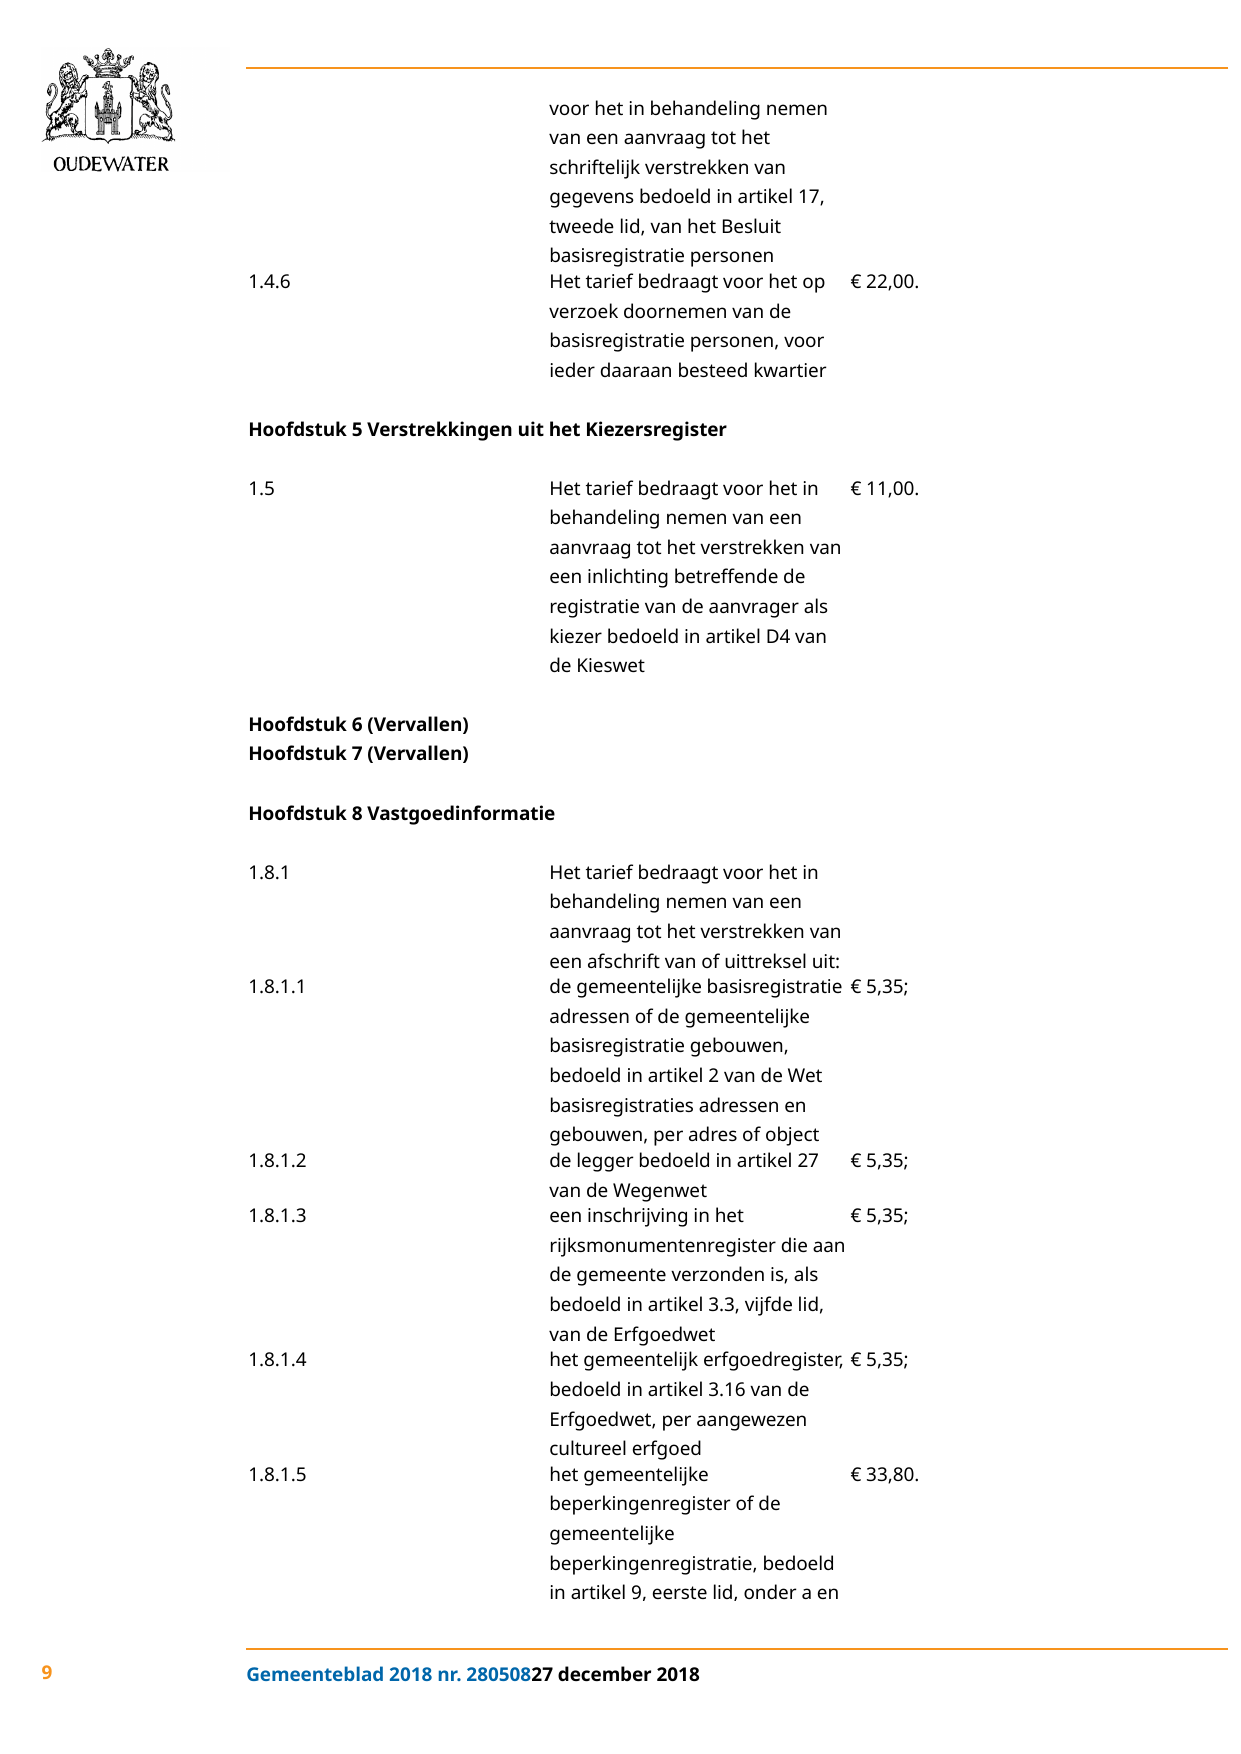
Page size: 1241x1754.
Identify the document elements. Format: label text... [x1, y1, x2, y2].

table_header 1.5 [248, 475, 549, 678]
table_header 1.8.1 [248, 859, 549, 973]
text Hoofdstuk 8 Vastgoedinformatie [248, 800, 1152, 826]
table_cell een inschrijving in het rijksmonumentenregister die aan de gemeente verzonden is, als bedoeld in artikel 3.3, vijfde lid, van de Erfgoedwet [549, 1203, 850, 1347]
table_cell het gemeentelijk erfgoedregister, bedoeld in artikel 3.16 van de Erfgoedwet, per aangewezen cultureel erfgoed [549, 1347, 850, 1461]
table_cell € 5,35; [850, 1347, 1152, 1461]
table_cell de gemeentelijke basisregistratie adressen of de gemeentelijke basisregistratie gebouwen, bedoeld in artikel 2 van de Wet basisregistraties adressen en gebouwen, per adres of object [549, 974, 850, 1147]
table_cell 1.4.6 [248, 269, 549, 383]
table_cell € 5,35; [850, 974, 1152, 1147]
table_header € 11,00. [850, 475, 1152, 678]
table_cell 1.8.1.2 [248, 1147, 549, 1202]
table_cell 1.8.1.5 [248, 1461, 549, 1601]
text Hoofdstuk 5 Verstrekkingen uit het Kiezersregister [248, 416, 1152, 441]
table_cell [850, 95, 1152, 268]
table_cell voor het in behandeling nemen van een aanvraag tot het schriftelijk verstrekken van gegevens bedoeld in artikel 17, tweede lid, van het Besluit basisregistratie personen [549, 95, 850, 268]
table_cell 1.8.1.3 [248, 1203, 549, 1347]
table_header [850, 859, 1152, 973]
table_cell 1.8.1.1 [248, 974, 549, 1147]
table_cell Het tarief bedraagt voor het op verzoek doornemen van de basisregistratie personen, voor ieder daaraan besteed kwartier [549, 269, 850, 383]
table_header Het tarief bedraagt voor het in behandeling nemen van een aanvraag tot het verstrekken van een afschrift van of uittreksel uit: [549, 859, 850, 973]
text Hoofdstuk 7 (Vervallen) [248, 741, 1152, 766]
table_cell de legger bedoeld in artikel 27 van de Wegenwet [549, 1147, 850, 1202]
table_cell € 22,00. [850, 269, 1152, 383]
text Hoofdstuk 6 (Vervallen) [248, 711, 1152, 737]
table_cell [248, 95, 549, 268]
table_cell het gemeentelijke beperkingenregister of de gemeentelijke beperkingenregistratie, bedoeld in artikel 9, eerste lid, onder a en [549, 1461, 850, 1601]
picture [41, 47, 231, 172]
table_header Het tarief bedraagt voor het in behandeling nemen van een aanvraag tot het verstrekken van een inlichting betreffende de registratie van de aanvrager als kiezer bedoeld in artikel D4 van de Kieswet [549, 475, 850, 678]
table_cell € 5,35; [850, 1147, 1152, 1202]
table_cell 1.8.1.4 [248, 1347, 549, 1461]
table_cell € 5,35; [850, 1203, 1152, 1347]
table_cell € 33,80. [850, 1461, 1152, 1601]
